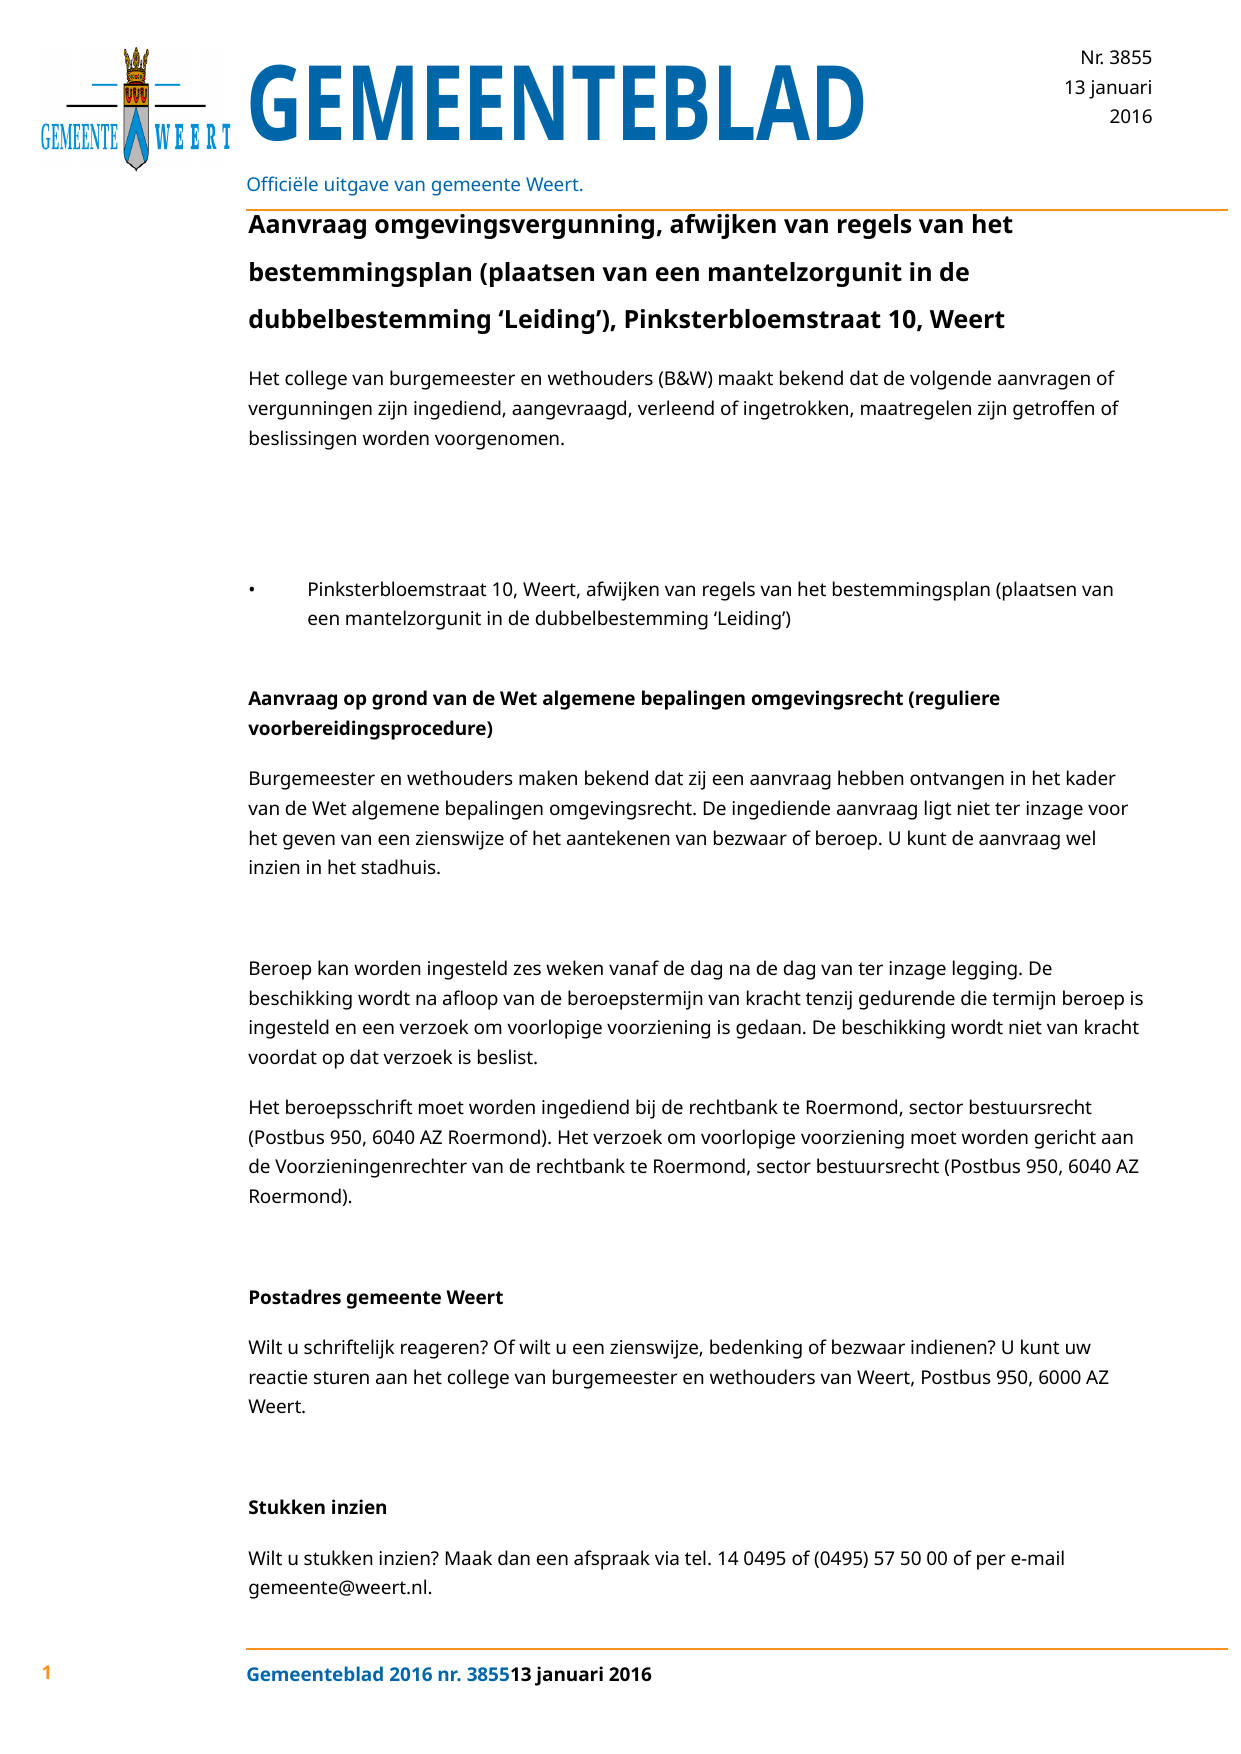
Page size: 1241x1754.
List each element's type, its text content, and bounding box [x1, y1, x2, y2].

text Wilt u schriftelijk reageren? Of wilt u een zienswijze, bedenking of bezwaar indienen? U kunt uw reactie sturen aan het college van burgemeester en wethouders van Weert, Postbus 950, 6000 AZ Weert. [248, 1334, 1152, 1419]
text Wilt u stukken inzien? Maak dan een afspraak via tel. 14 0495 of (0495) 57 50 00 of per e-mail gemeente@weert.nl. [248, 1545, 1152, 1600]
text Het beroepsschrift moet worden ingediend bij de rechtbank te Roermond, sector bestuursrecht (Postbus 950, 6040 AZ Roermond). Het verzoek om voorlopige voorziening moet worden gericht aan de Voorzieningenrechter van de rechtbank te Roermond, sector bestuursrecht (Postbus 950, 6040 AZ Roermond). [248, 1094, 1152, 1209]
list Pinksterbloemstraat 10, Weert, afwijken van regels van het bestemmingsplan (plaatsen van een mantelzorgunit in de dubbelbestemming ‘Leiding’) [248, 576, 1152, 631]
text Burgemeester en wethouders maken bekend dat zij een aanvraag hebben ontvangen in het kader van de Wet algemene bepalingen omgevingsrecht. De ingediende aanvraag ligt niet ter inzage voor het geven van een zienswijze of het aantekenen van bezwaar of beroep. U kunt de aanvraag wel inzien in het stadhuis. [248, 766, 1152, 880]
text Stukken inzien [248, 1494, 1152, 1520]
picture [41, 47, 231, 172]
text Aanvraag op grond van de Wet algemene bepalingen omgevingsrecht (reguliere voorbereidingsprocedure) [248, 686, 1152, 741]
text Postadres gemeente Weert [248, 1284, 1152, 1309]
text Aanvraag omgevingsvergunning, afwijken van regels van het bestemmingsplan (plaatsen van een mantelzorgunit in de dubbelbestemming ‘Leiding’), Pinksterbloemstraat 10, Weert [248, 211, 1152, 336]
text Het college van burgemeester en wethouders (B&W) maakt bekend dat de volgende aanvragen of vergunningen zijn ingediend, aangevraagd, verleend of ingetrokken, maatregelen zijn getroffen of beslissingen worden voorgenomen. [248, 366, 1152, 450]
text Beroep kan worden ingesteld zes weken vanaf de dag na de dag van ter inzage legging. De beschikking wordt na afloop van de beroepstermijn van kracht tenzij gedurende die termijn beroep is ingesteld en een verzoek om voorlopige voorziening is gedaan. De beschikking wordt niet van kracht voordat op dat verzoek is beslist. [248, 955, 1152, 1069]
